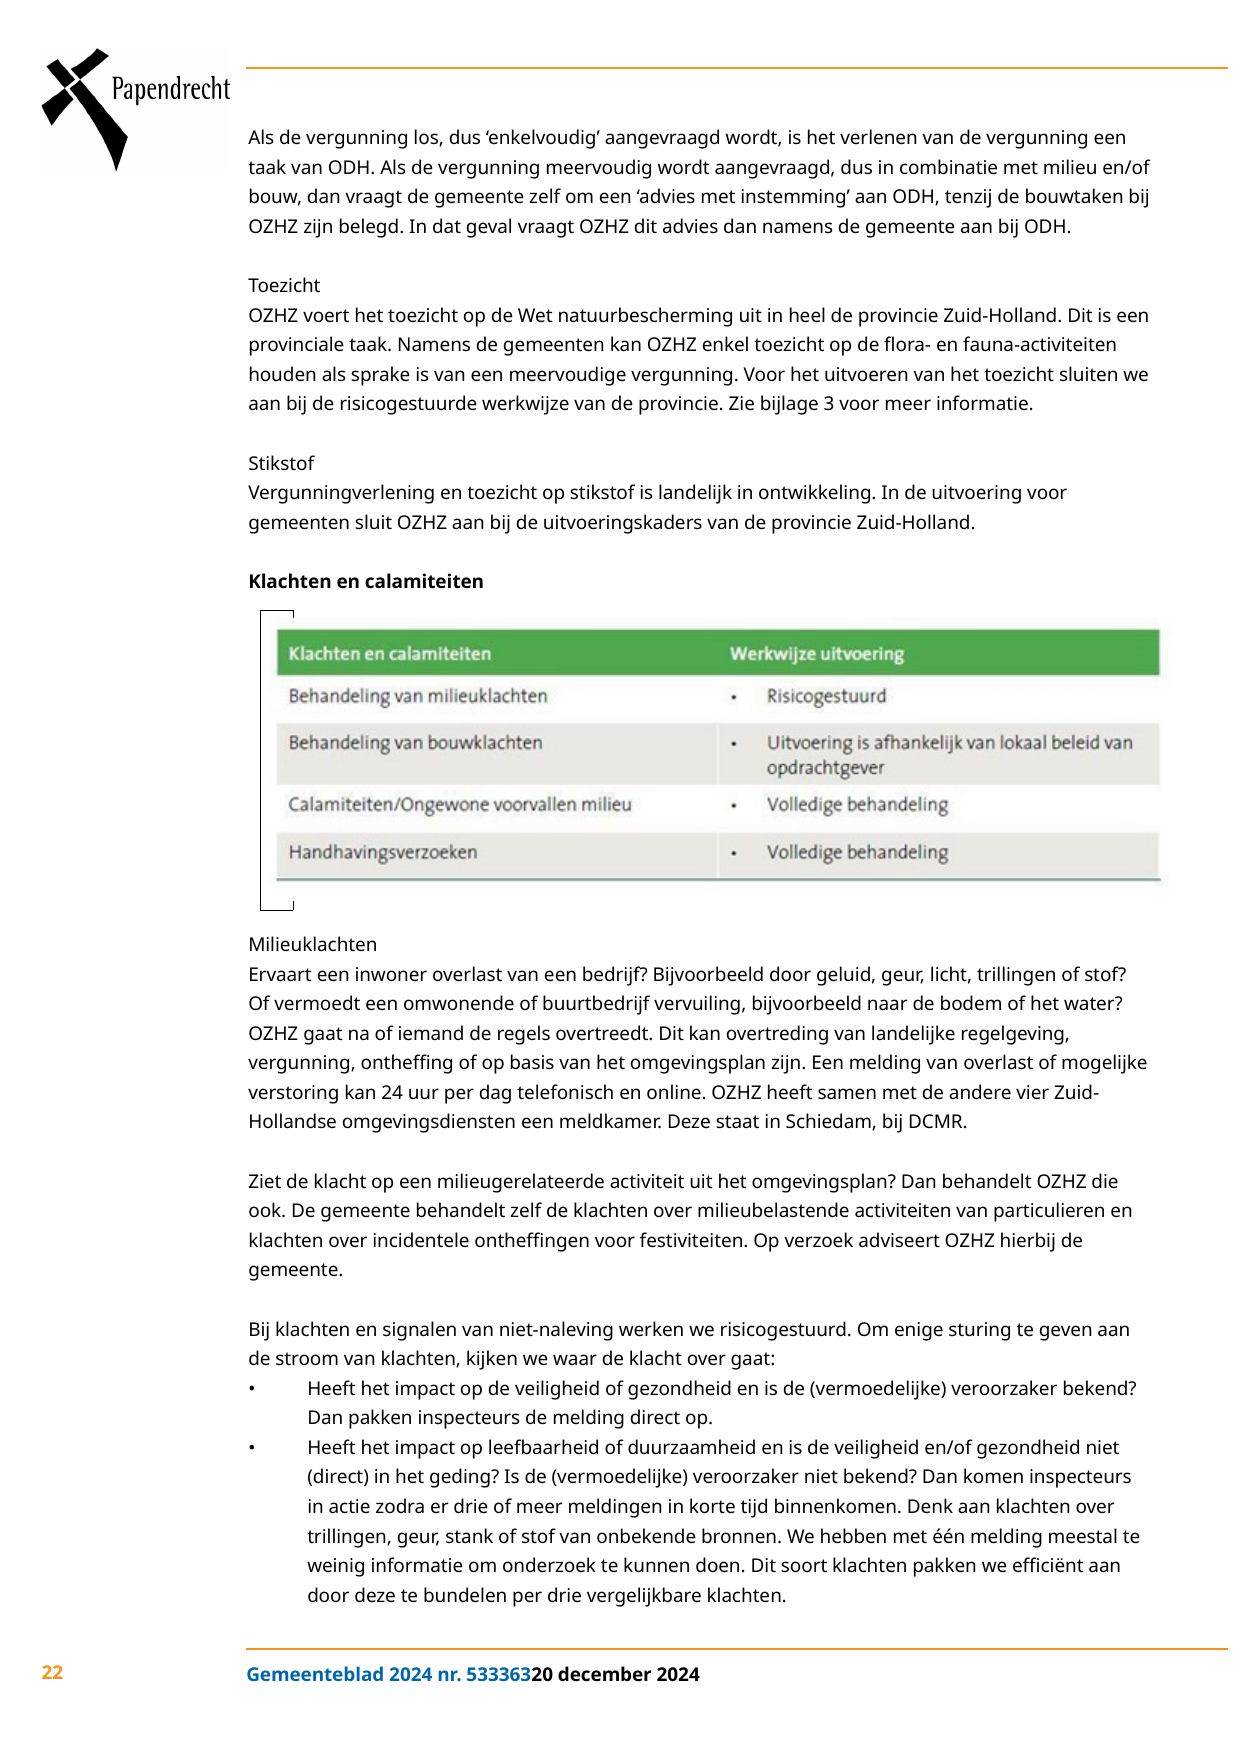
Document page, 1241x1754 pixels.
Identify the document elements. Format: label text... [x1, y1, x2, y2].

picture [41, 47, 231, 172]
text Ziet de klacht op een milieugerelateerde activiteit uit het omgevingsplan? Dan behandelt OZHZ die ook. De gemeente behandelt zelf de klachten over milieubelastende activiteiten van particulieren en klachten over incidentele ontheffingen voor festiviteiten. Op verzoek adviseert OZHZ hierbij de gemeente. [248, 1168, 1152, 1282]
picture [268, 618, 1173, 901]
list Heeft het impact op leefbaarheid of duurzaamheid en is de veiligheid en/of gezondheid niet (direct) in het geding? Is de (vermoedelijke) veroorzaker niet bekend? Dan komen inspecteurs in actie zodra er drie of meer meldingen in korte tijd binnenkomen. Denk aan klachten over trillingen, geur, stank of stof van onbekende bronnen. We hebben met één melding meestal te weinig informatie om onderzoek te kunnen doen. Dit soort klachten pakken we efficiënt aan door deze te bundelen per drie vergelijkbare klachten. [248, 1434, 1152, 1608]
text Klachten en calamiteiten [248, 568, 1152, 594]
text Ervaart een inwoner overlast van een bedrijf? Bijvoorbeeld door geluid, geur, licht, trillingen of stof? Of vermoedt een omwonende of buurtbedrijf vervuiling, bijvoorbeeld naar de bodem of het water? OZHZ gaat na of iemand de regels overtreedt. Dit kan overtreding van landelijke regelgeving, vergunning, ontheffing of op basis van het omgevingsplan zijn. Een melding van overlast of mogelijke verstoring kan 24 uur per dag telefonisch en online. OZHZ heeft samen met de andere vier Zuid-Hollandse omgevingsdiensten een meldkamer. Deze staat in Schiedam, bij DCMR. [248, 961, 1152, 1134]
list Heeft het impact op de veiligheid of gezondheid en is de (vermoedelijke) veroorzaker bekend? Dan pakken inspecteurs de melding direct op. [248, 1375, 1152, 1430]
text OZHZ voert het toezicht op de Wet natuurbescherming uit in heel de provincie Zuid-Holland. Dit is een provinciale taak. Namens de gemeenten kan OZHZ enkel toezicht op de flora- en fauna-activiteiten houden als sprake is van een meervoudige vergunning. Voor het uitvoeren van het toezicht sluiten we aan bij de risicogestuurde werkwijze van de provincie. Zie bijlage 3 voor meer informatie. [248, 302, 1152, 416]
text Als de vergunning los, dus ‘enkelvoudig’ aangevraagd wordt, is het verlenen van de vergunning een taak van ODH. Als de vergunning meervoudig wordt aangevraagd, dus in combinatie met milieu en/of bouw, dan vraagt de gemeente zelf om een ‘advies met instemming’ aan ODH, tenzij de bouwtaken bij OZHZ zijn belegd. In dat geval vraagt OZHZ dit advies dan namens de gemeente aan bij ODH. [248, 124, 1152, 239]
text Milieuklachten [248, 931, 1152, 957]
text Toezicht [248, 272, 1152, 298]
text Vergunningverlening en toezicht op stikstof is landelijk in ontwikkeling. In de uitvoering voor gemeenten sluit OZHZ aan bij de uitvoeringskaders van de provincie Zuid-Holland. [248, 479, 1152, 535]
text Stikstof [248, 450, 1152, 476]
text Bij klachten en signalen van niet-naleving werken we risicogestuurd. Om enige sturing te geven aan de stroom van klachten, kijken we waar de klacht over gaat: [248, 1316, 1152, 1371]
